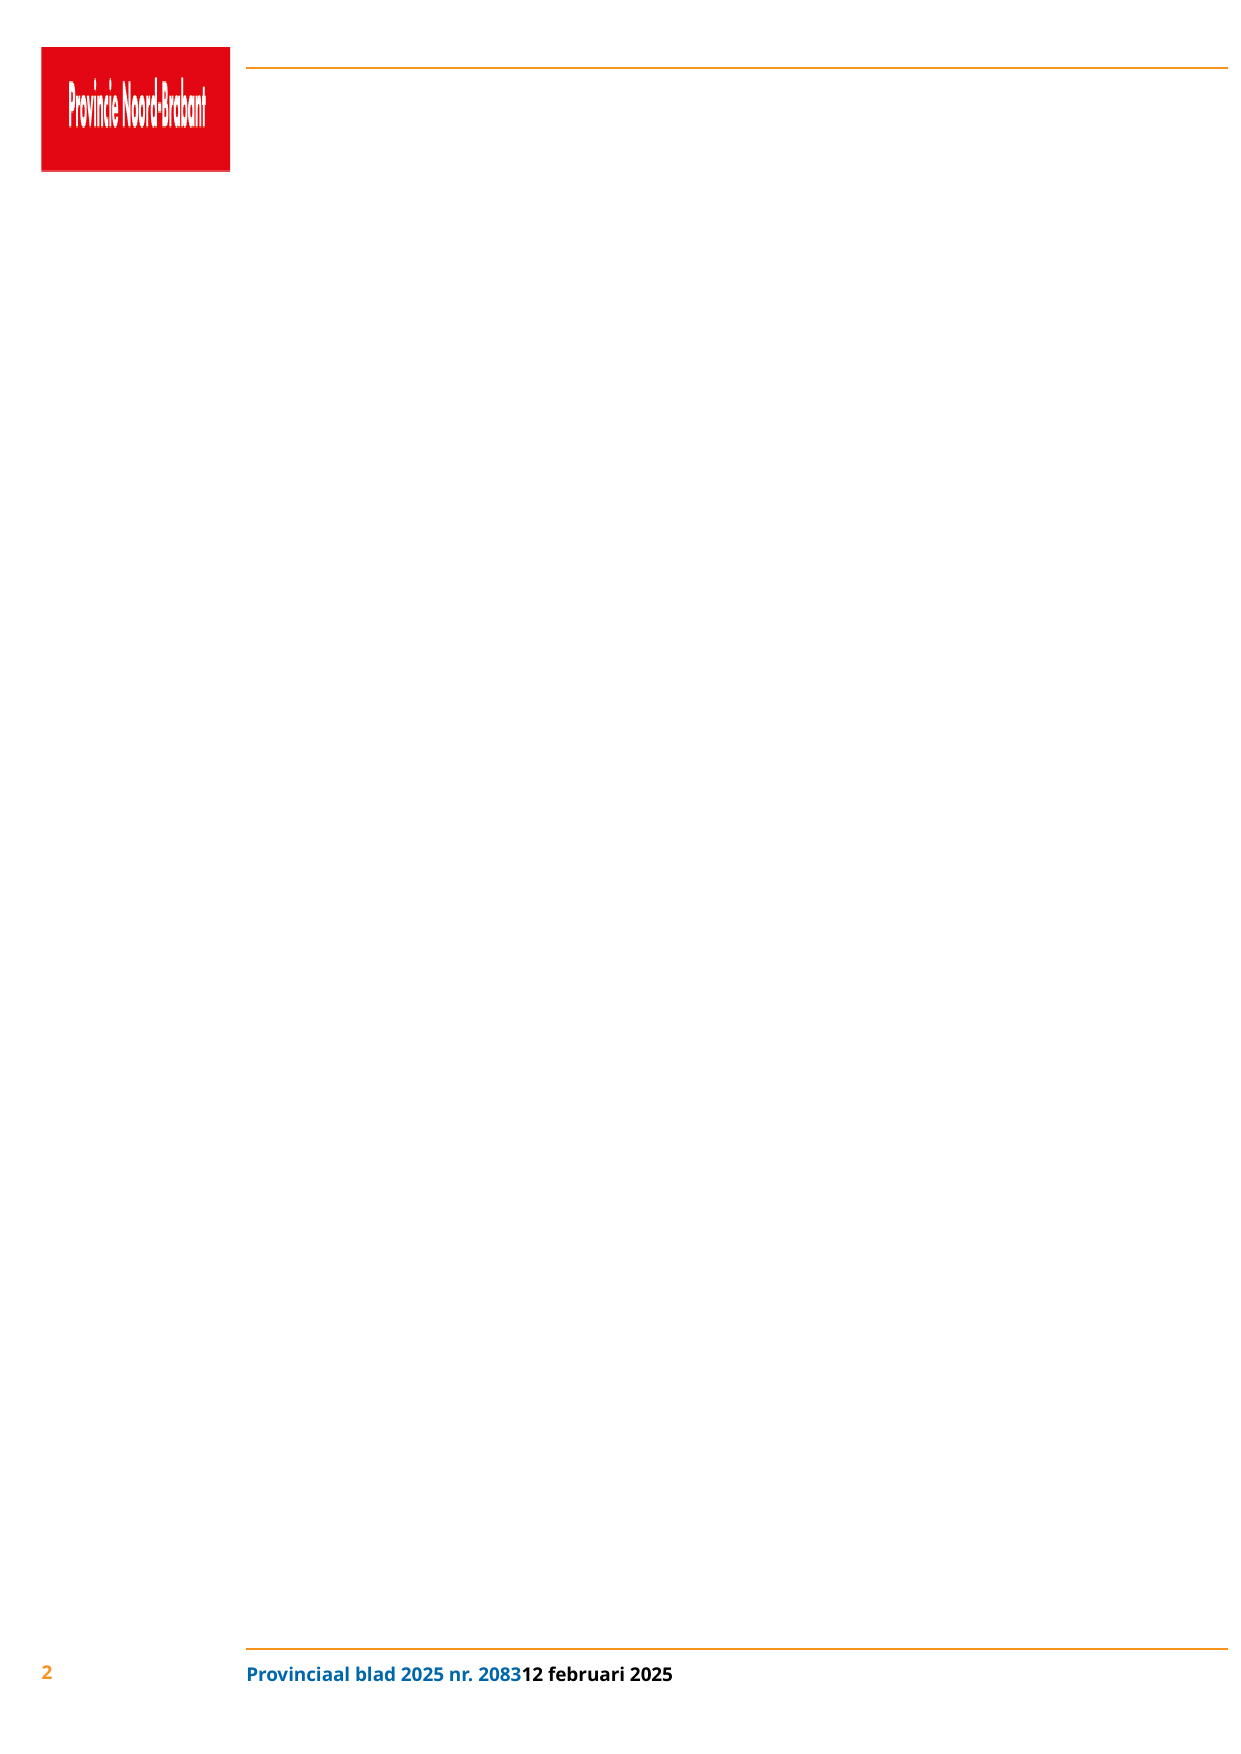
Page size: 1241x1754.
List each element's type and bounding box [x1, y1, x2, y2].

picture [41, 47, 231, 172]
